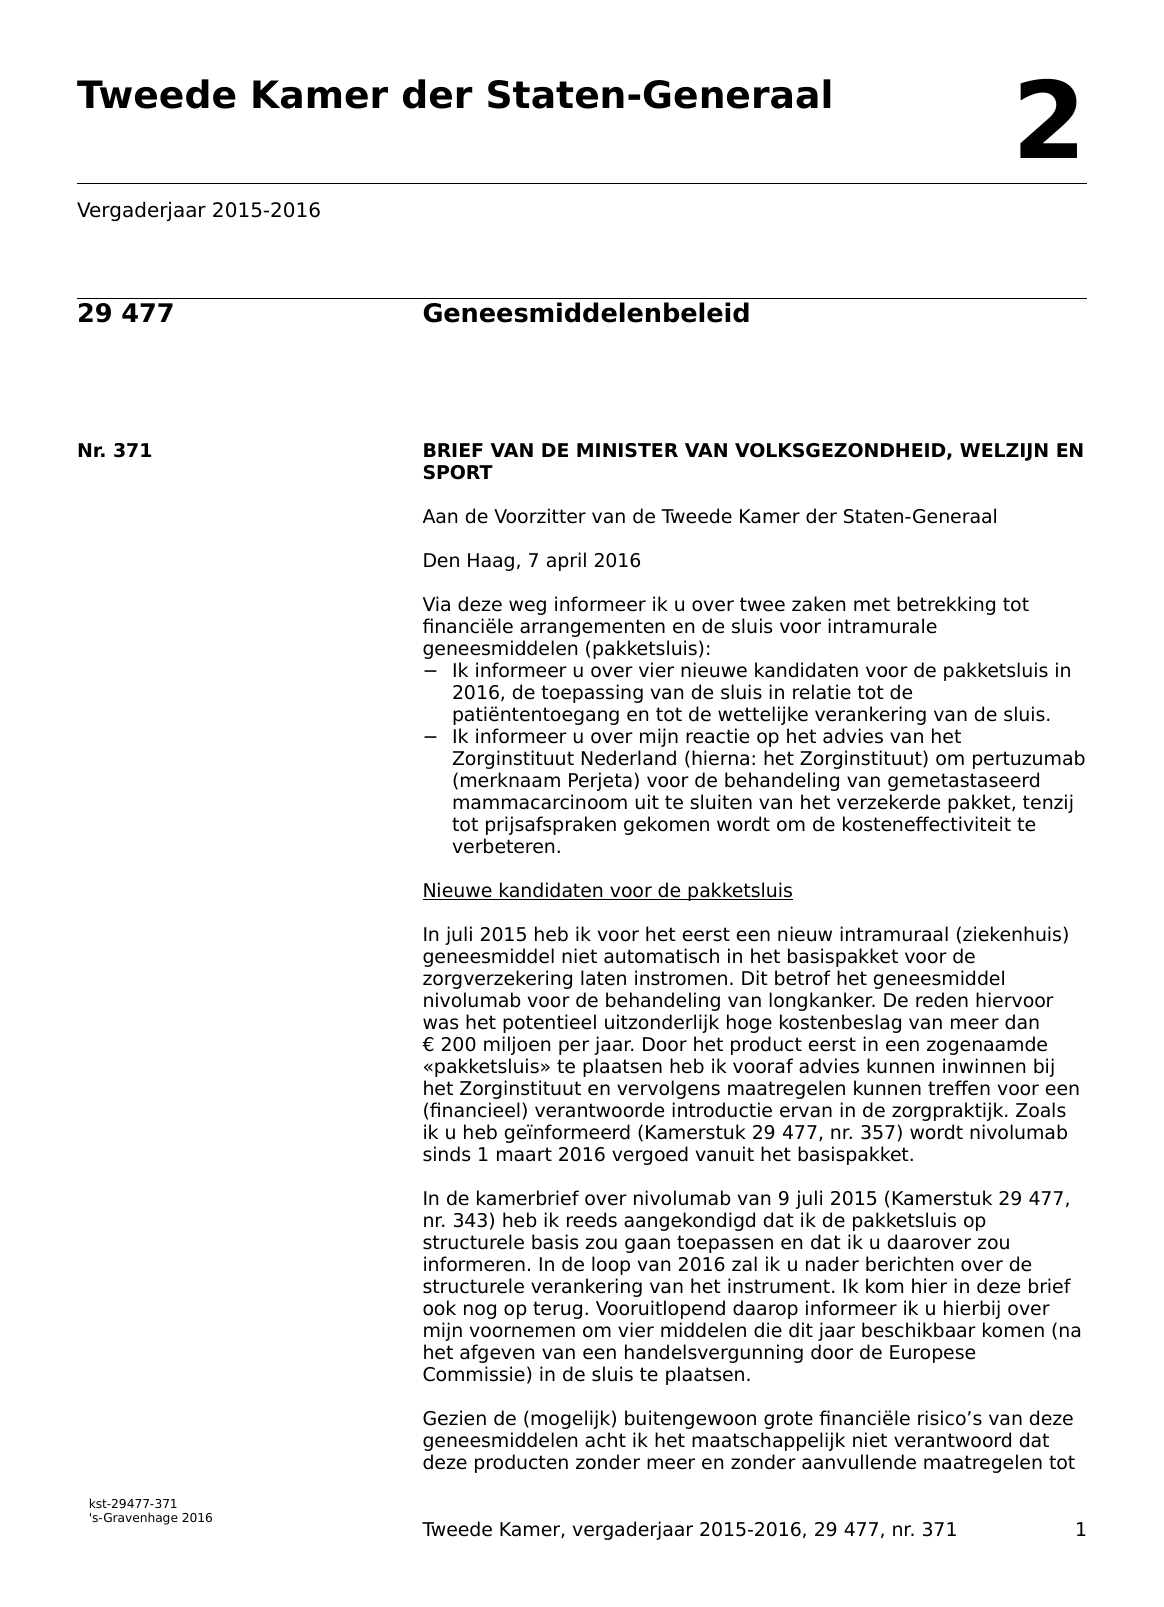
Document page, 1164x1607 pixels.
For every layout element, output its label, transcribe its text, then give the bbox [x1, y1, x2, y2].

text kst-29477-371 [88, 1497, 323, 1511]
text Via deze weg informeer ik u over twee zaken met betrekking tot financiële arrangementen en de sluis voor intramurale geneesmiddelen (pakketsluis): [422, 594, 1087, 660]
text In juli 2015 heb ik voor het eerst een nieuw intramuraal (ziekenhuis) geneesmiddel niet automatisch in het basispakket voor de zorgverzekering laten instromen. Dit betrof het geneesmiddel nivolumab voor de behandeling van longkanker. De reden hiervoor was het potentieel uitzonderlijk hoge kostenbeslag van meer dan € 200 miljoen per jaar. Door het product eerst in een zogenaamde «pakketsluis» te plaatsen heb ik vooraf advies kunnen inwinnen bij het Zorginstituut en vervolgens maatregelen kunnen treffen voor een (financieel) verantwoorde introductie ervan in de zorgpraktijk. Zoals ik u heb geïnformeerd (Kamerstuk 29 477, nr. 357) wordt nivolumab sinds 1 maart 2016 vergoed vanuit het basispakket. [422, 924, 1087, 1166]
subtitle Nieuwe kandidaten voor de pakketsluis [422, 880, 1087, 902]
text 's-Gravenhage 2016 [88, 1511, 323, 1525]
table_header Tweede Kamer der Staten-Generaal [77, 59, 886, 183]
text Den Haag, 7 april 2016 [422, 550, 1087, 572]
text In de kamerbrief over nivolumab van 9 juli 2015 (Kamerstuk 29 477, nr. 343) heb ik reeds aangekondigd dat ik de pakketsluis op structurele basis zou gaan toepassen en dat ik u daarover zou informeren. In de loop van 2016 zal ik u nader berichten over de structurele verankering van het instrument. Ik kom hier in deze brief ook nog op terug. Vooruitlopend daarop informeer ik u hierbij over mijn voornemen om vier middelen die dit jaar beschikbaar komen (na het afgeven van een handelsvergunning door de Europese Commissie) in de sluis te plaatsen. [422, 1188, 1087, 1386]
table_cell Vergaderjaar 2015-2016 [77, 184, 1087, 298]
text − Ik informeer u over mijn reactie op het advies van het Zorginstituut Nederland (hierna: het Zorginstituut) om pertuzumab (merknaam Perjeta) voor de behandeling van gemetastaseerd mammacarcinoom uit te sluiten van het verzekerde pakket, tenzij tot prijsafspraken gekomen wordt om de kosteneffectiviteit te verbeteren. [422, 726, 1087, 858]
subtitle Nr. 371 BRIEF VAN DE MINISTER VAN VOLKSGEZONDHEID, WELZIJN EN SPORT [77, 440, 1087, 484]
text − Ik informeer u over vier nieuwe kandidaten voor de pakketsluis in 2016, de toepassing van de sluis in relatie tot de patiëntentoegang en tot de wettelijke verankering van de sluis. [422, 660, 1087, 726]
text Aan de Voorzitter van de Tweede Kamer der Staten-Generaal [422, 506, 1087, 528]
text Gezien de (mogelijk) buitengewoon grote financiële risico’s van deze geneesmiddelen acht ik het maatschappelijk niet verantwoord dat deze producten zonder meer en zonder aanvullende maatregelen tot [422, 1408, 1087, 1474]
table_header 2 [886, 59, 1087, 183]
subtitle 29 477 Geneesmiddelenbeleid [77, 299, 1087, 329]
